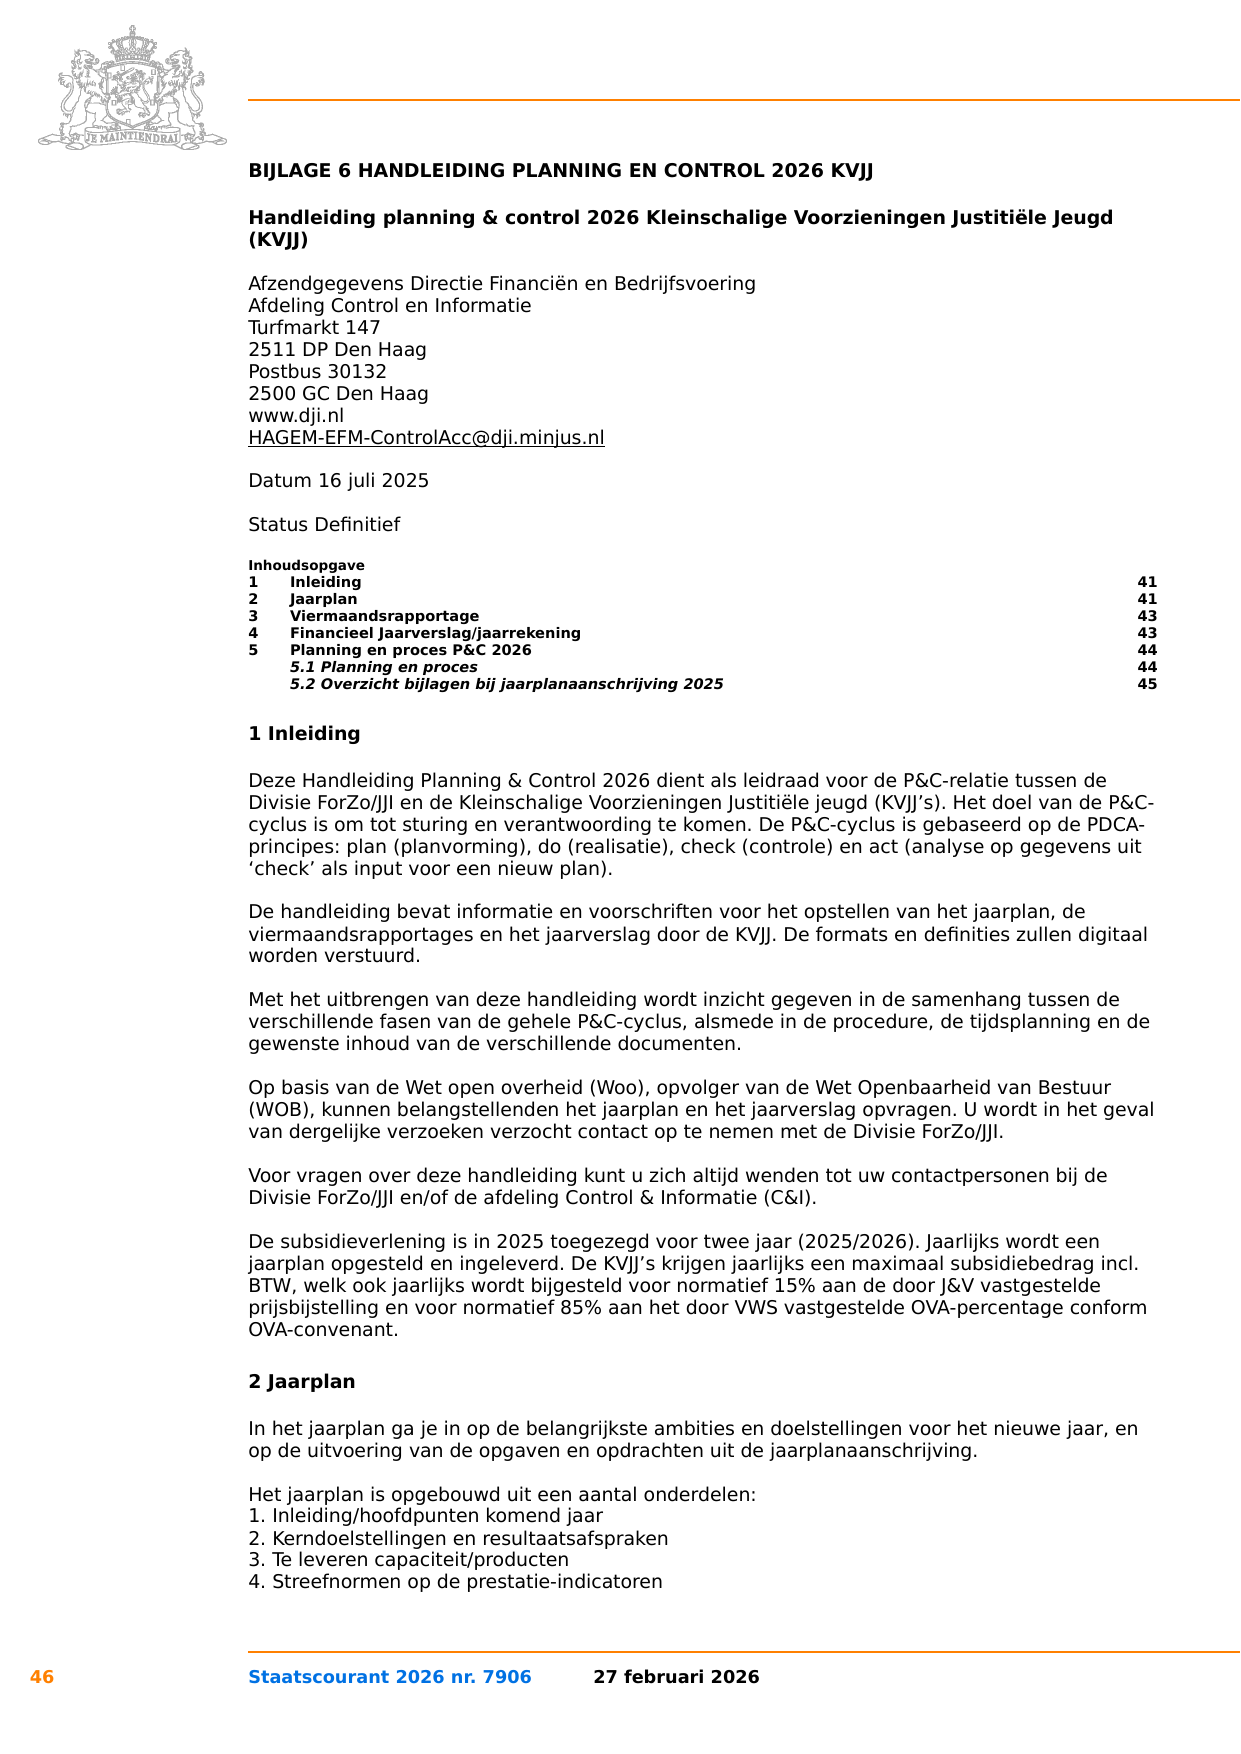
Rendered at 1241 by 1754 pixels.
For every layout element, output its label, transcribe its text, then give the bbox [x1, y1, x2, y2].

table_cell 45 [856, 676, 1163, 693]
table_cell Financieel Jaarverslag/jaarrekening [284, 625, 856, 642]
table_cell Inleiding [284, 574, 856, 591]
subtitle 2 Jaarplan [248, 1371, 1163, 1393]
table_cell Planning en proces P&C 2026 [284, 642, 856, 659]
text HAGEM-EFM-ControlAcc@dji.minjus.nl [248, 427, 1163, 448]
table_cell 3 [248, 608, 284, 625]
subtitle Handleiding planning & control 2026 Kleinschalige Voorzieningen Justitiële Jeugd (KVJJ) [248, 207, 1163, 251]
text 3. Te leveren capaciteit/producten [248, 1549, 1163, 1571]
text In het jaarplan ga je in op de belangrijkste ambities en doelstellingen voor het nieuwe jaar, en op de uitvoering van de opgaven en opdrachten uit de jaarplanaanschrijving. [248, 1418, 1163, 1462]
table_cell 43 [856, 608, 1163, 625]
table_cell 4 [248, 625, 284, 642]
table_cell 5.2 Overzicht bijlagen bij jaarplanaanschrijving 2025 [284, 676, 856, 693]
table_header Inhoudsopgave [248, 558, 1163, 574]
text Datum 16 juli 2025 [248, 470, 1163, 492]
text 2511 DP Den Haag [248, 339, 1163, 361]
table_cell 44 [856, 642, 1163, 659]
text Deze Handleiding Planning & Control 2026 dient als leidraad voor de P&C-relatie tussen de Divisie ForZo/JJI en de Kleinschalige Voorzieningen Justitiële jeugd (KVJJ’s). Het doel van de P&C-cyclus is om tot sturing en verantwoording te komen. De P&C-cyclus is gebaseerd op de PDCA-principes: plan (planvorming), do (realisatie), check (controle) en act (analyse op gegevens uit ‘check’ als input voor een nieuw plan). [248, 770, 1163, 879]
text De handleiding bevat informatie en voorschriften voor het opstellen van het jaarplan, de viermaandsrapportages en het jaarverslag door de KVJJ. De formats en definities zullen digitaal worden verstuurd. [248, 901, 1163, 967]
table_cell 41 [856, 591, 1163, 608]
text 4. Streefnormen op de prestatie-indicatoren [248, 1571, 1163, 1593]
table_cell 44 [856, 659, 1163, 676]
text Postbus 30132 [248, 361, 1163, 383]
text 2. Kerndoelstellingen en resultaatsafspraken [248, 1527, 1163, 1549]
table_cell 1 [248, 574, 284, 591]
text Op basis van de Wet open overheid (Woo), opvolger van de Wet Openbaarheid van Bestuur (WOB), kunnen belangstellenden het jaarplan en het jaarverslag opvragen. U wordt in het geval van dergelijke verzoeken verzocht contact op te nemen met de Divisie ForZo/JJI. [248, 1077, 1163, 1143]
text Het jaarplan is opgebouwd uit een aantal onderdelen: [248, 1483, 1163, 1505]
text Voor vragen over deze handleiding kunt u zich altijd wenden tot uw contactpersonen bij de Divisie ForZo/JJI en/of de afdeling Control & Informatie (C&I). [248, 1165, 1163, 1209]
table_cell 2 [248, 591, 284, 608]
text Turfmarkt 147 [248, 317, 1163, 339]
table_cell Jaarplan [284, 591, 856, 608]
table_cell [248, 659, 284, 676]
text www.dji.nl [248, 404, 1163, 427]
subtitle 1 Inleiding [248, 723, 1163, 745]
text Afdeling Control en Informatie [248, 295, 1163, 317]
text 2500 GC Den Haag [248, 383, 1163, 404]
text Status Definitief [248, 514, 1163, 536]
subtitle BIJLAGE 6 HANDLEIDING PLANNING EN CONTROL 2026 KVJJ [248, 160, 1163, 182]
table_cell 5 [248, 642, 284, 659]
text De subsidieverlening is in 2025 toegezegd voor twee jaar (2025/2026). Jaarlijks wordt een jaarplan opgesteld en ingeleverd. De KVJJ’s krijgen jaarlijks een maximaal subsidiebedrag incl. BTW, welk ook jaarlijks wordt bijgesteld voor normatief 15% aan de door J&V vastgestelde prijsbijstelling en voor normatief 85% aan het door VWS vastgestelde OVA-percentage conform OVA-convenant. [248, 1231, 1163, 1341]
table_cell [248, 676, 284, 693]
text Afzendgegevens Directie Financiën en Bedrijfsvoering [248, 273, 1163, 295]
table_cell 43 [856, 625, 1163, 642]
text Met het uitbrengen van deze handleiding wordt inzicht gegeven in de samenhang tussen de verschillende fasen van de gehele P&C-cyclus, alsmede in de procedure, de tijdsplanning en de gewenste inhoud van de verschillende documenten. [248, 989, 1163, 1055]
table_cell 5.1 Planning en proces [284, 659, 856, 676]
table_cell Viermaandsrapportage [284, 608, 856, 625]
text 1. Inleiding/hoofdpunten komend jaar [248, 1505, 1163, 1527]
picture [38, 25, 227, 150]
table_cell 41 [856, 574, 1163, 591]
